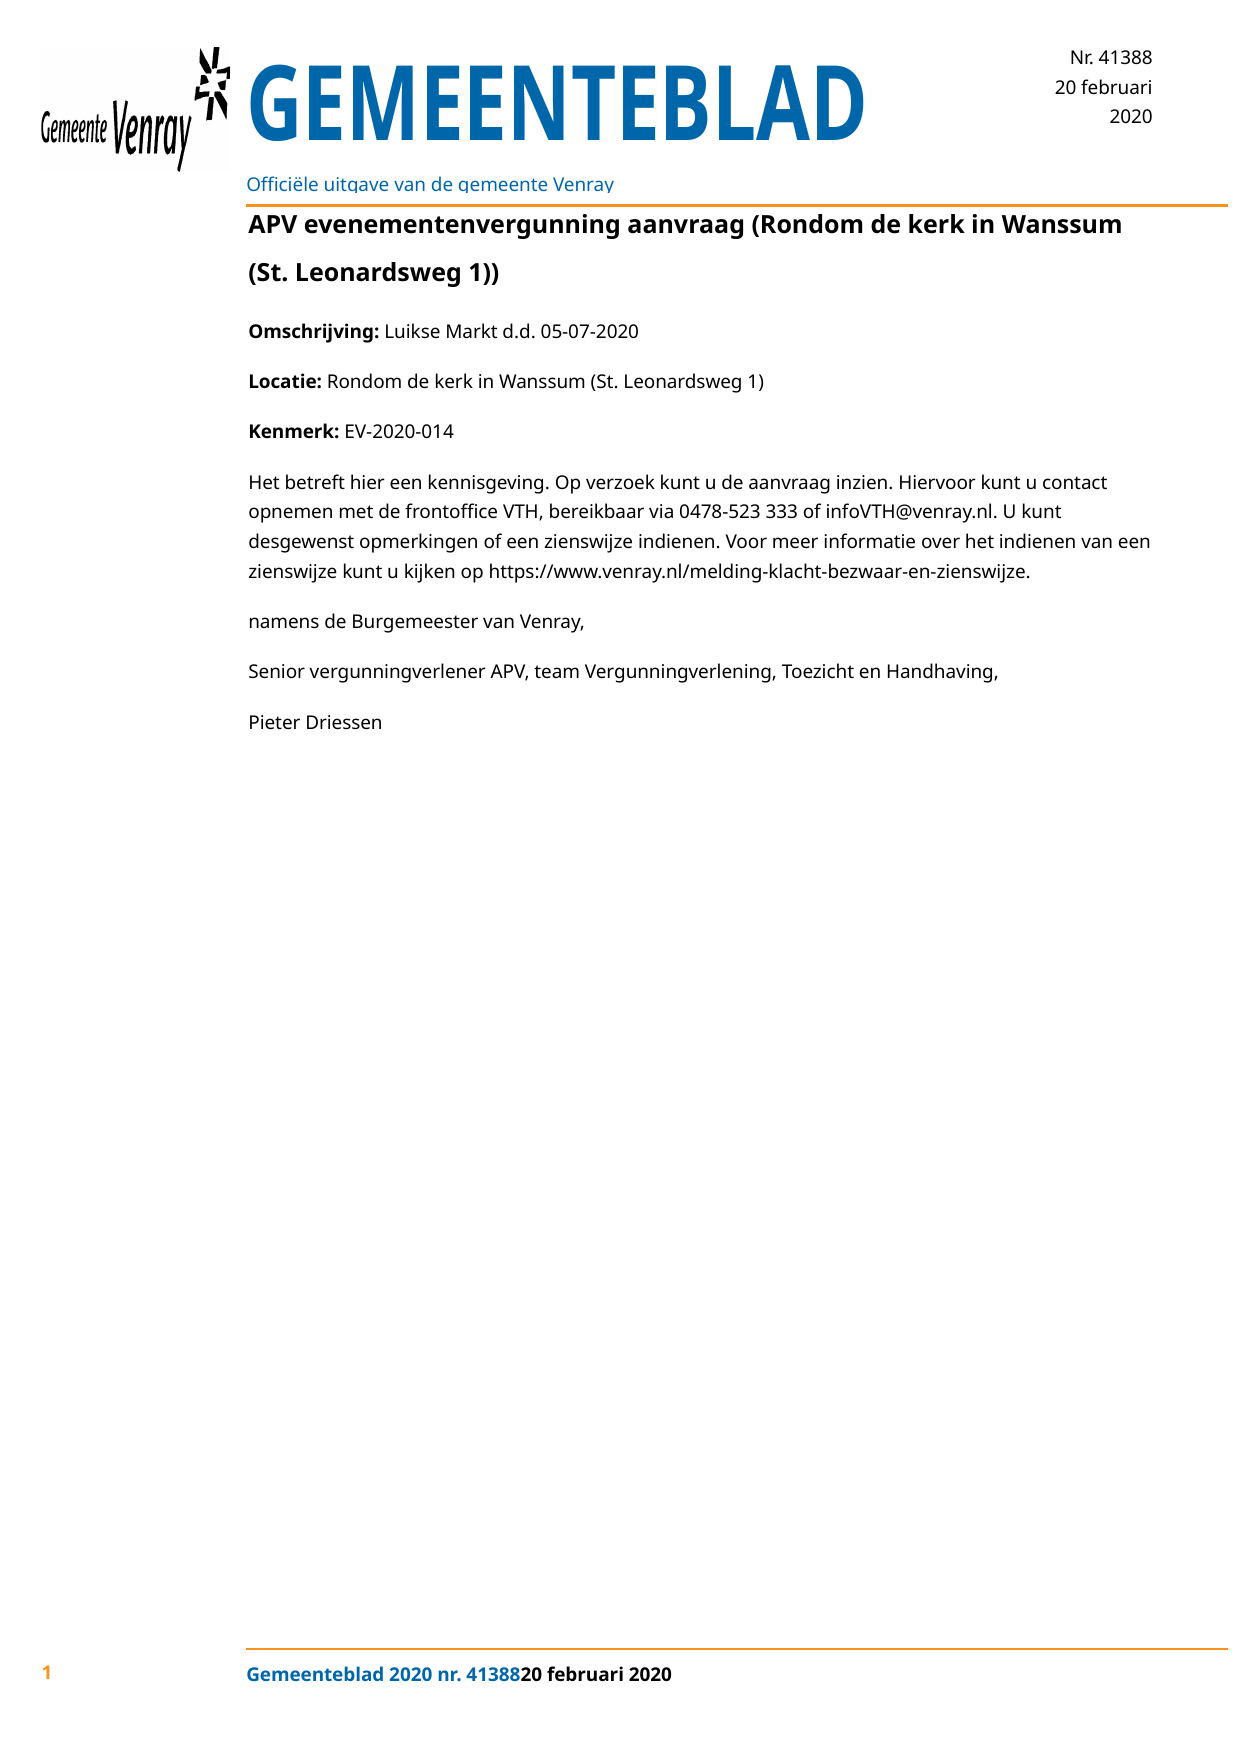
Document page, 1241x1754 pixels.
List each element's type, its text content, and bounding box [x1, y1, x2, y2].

text Pieter Driessen [248, 709, 1152, 735]
text Senior vergunningverlener APV, team Vergunningverlening, Toezicht en Handhaving, [248, 659, 1152, 684]
text namens de Burgemeester van Venray, [248, 608, 1152, 634]
picture [41, 47, 231, 172]
text Locatie: Rondom de kerk in Wanssum (St. Leonardsweg 1) [248, 368, 1152, 394]
text Kenmerk: EV-2020-014 [248, 419, 1152, 444]
text Het betreft hier een kennisgeving. Op verzoek kunt u de aanvraag inzien. Hiervoor kunt u contact opnemen met de frontoffice VTH, bereikbaar via 0478-523 333 of infoVTH@venray.nl. U kunt desgewenst opmerkingen of een zienswijze indienen. Voor meer informatie over het indienen van een zienswijze kunt u kijken op https://www.venray.nl/melding-klacht-bezwaar-en-zienswijze. [248, 469, 1152, 584]
text Omschrijving: Luikse Markt d.d. 05-07-2020 [248, 318, 1152, 344]
text APV evenementenvergunning aanvraag (Rondom de kerk in Wanssum (St. Leonardsweg 1)) [248, 207, 1152, 288]
